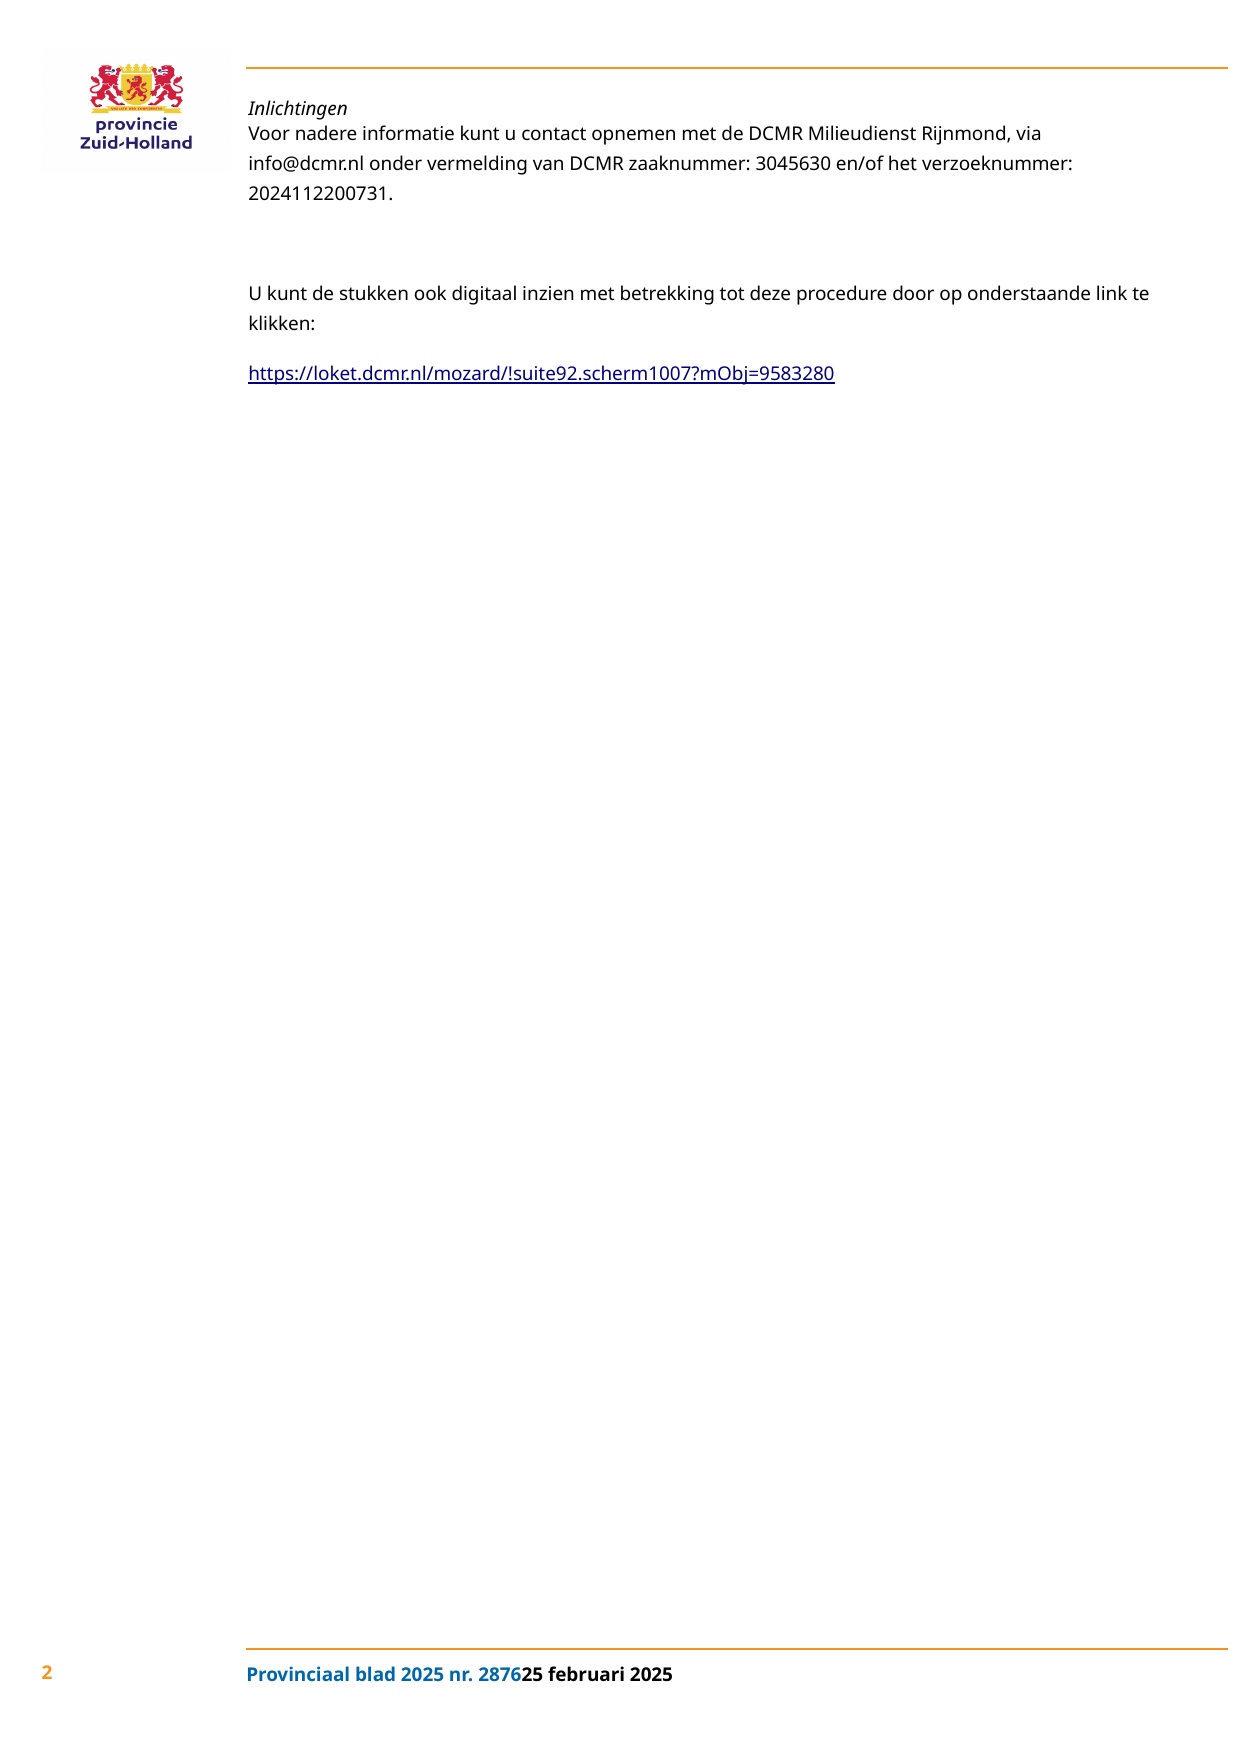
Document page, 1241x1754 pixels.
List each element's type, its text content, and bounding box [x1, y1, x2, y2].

text Inlichtingen [248, 95, 1152, 121]
text https://loket.dcmr.nl/mozard/!suite92.scherm1007?mObj=9583280 [248, 361, 1152, 386]
picture [41, 47, 231, 172]
text U kunt de stukken ook digitaal inzien met betrekking tot deze procedure door op onderstaande link te klikken: [248, 281, 1152, 336]
text Voor nadere informatie kunt u contact opnemen met de DCMR Milieudienst Rijnmond, via info@dcmr.nl onder vermelding van DCMR zaaknummer: 3045630 en/of het verzoeknummer: 2024112200731. [248, 121, 1152, 205]
